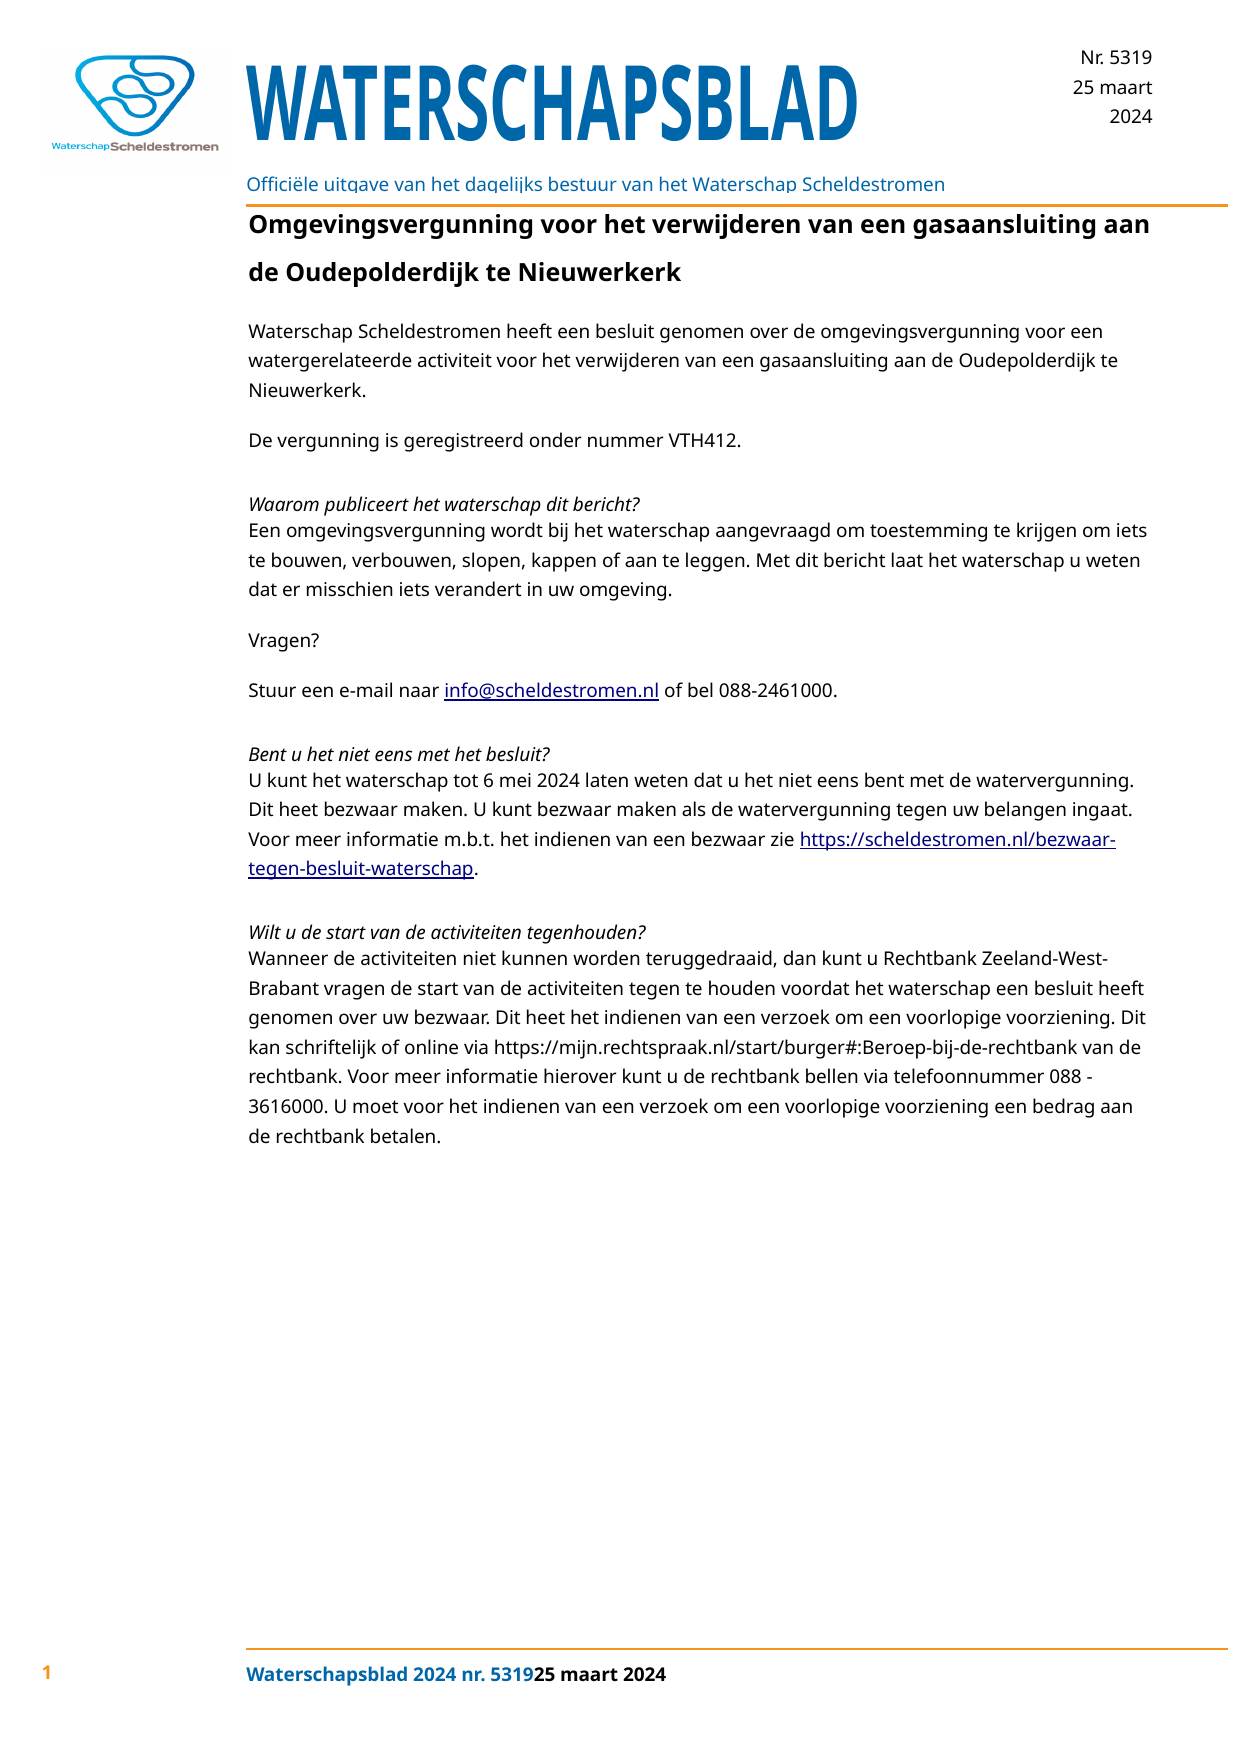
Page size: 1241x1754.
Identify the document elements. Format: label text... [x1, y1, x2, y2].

text Vragen? [248, 627, 1152, 652]
text Een omgevingsvergunning wordt bij het waterschap aangevraagd om toestemming te krijgen om iets te bouwen, verbouwen, slopen, kappen of aan te leggen. Met dit bericht laat het waterschap u weten dat er misschien iets verandert in uw omgeving. [248, 517, 1152, 602]
text De vergunning is geregistreerd onder nummer VTH412. [248, 427, 1152, 453]
text Stuur een e-mail naar info@scheldestromen.nl of bel 088-2461000. [248, 677, 1152, 703]
picture [41, 47, 231, 172]
text Waarom publiceert het waterschap dit bericht? [248, 491, 1152, 517]
text U kunt het waterschap tot 6 mei 2024 laten weten dat u het niet eens bent met de watervergunning. Dit heet bezwaar maken. U kunt bezwaar maken als de watervergunning tegen uw belangen ingaat. Voor meer informatie m.b.t. het indienen van een bezwaar zie https://scheldestromen.nl/bezwaar-tegen-besluit-waterschap. [248, 767, 1152, 881]
text Wilt u de start van de activiteiten tegenhouden? [248, 919, 1152, 945]
text Waterschap Scheldestromen heeft een besluit genomen over de omgevingsvergunning voor een watergerelateerde activiteit voor het verwijderen van een gasaansluiting aan de Oudepolderdijk te Nieuwerkerk. [248, 318, 1152, 403]
text Wanneer de activiteiten niet kunnen worden teruggedraaid, dan kunt u Rechtbank Zeeland-West-Brabant vragen de start van de activiteiten tegen te houden voordat het waterschap een besluit heeft genomen over uw bezwaar. Dit heet het indienen van een verzoek om een voorlopige voorziening. Dit kan schriftelijk of online via https://mijn.rechtspraak.nl/start/burger#:Beroep-bij-de-rechtbank van de rechtbank. Voor meer informatie hierover kunt u de rechtbank bellen via telefoonnummer 088 - 3616000. U moet voor het indienen van een verzoek om een voorlopige voorziening een bedrag aan de rechtbank betalen. [248, 945, 1152, 1148]
text Bent u het niet eens met het besluit? [248, 741, 1152, 767]
text Omgevingsvergunning voor het verwijderen van een gasaansluiting aan de Oudepolderdijk te Nieuwerkerk [248, 207, 1152, 288]
